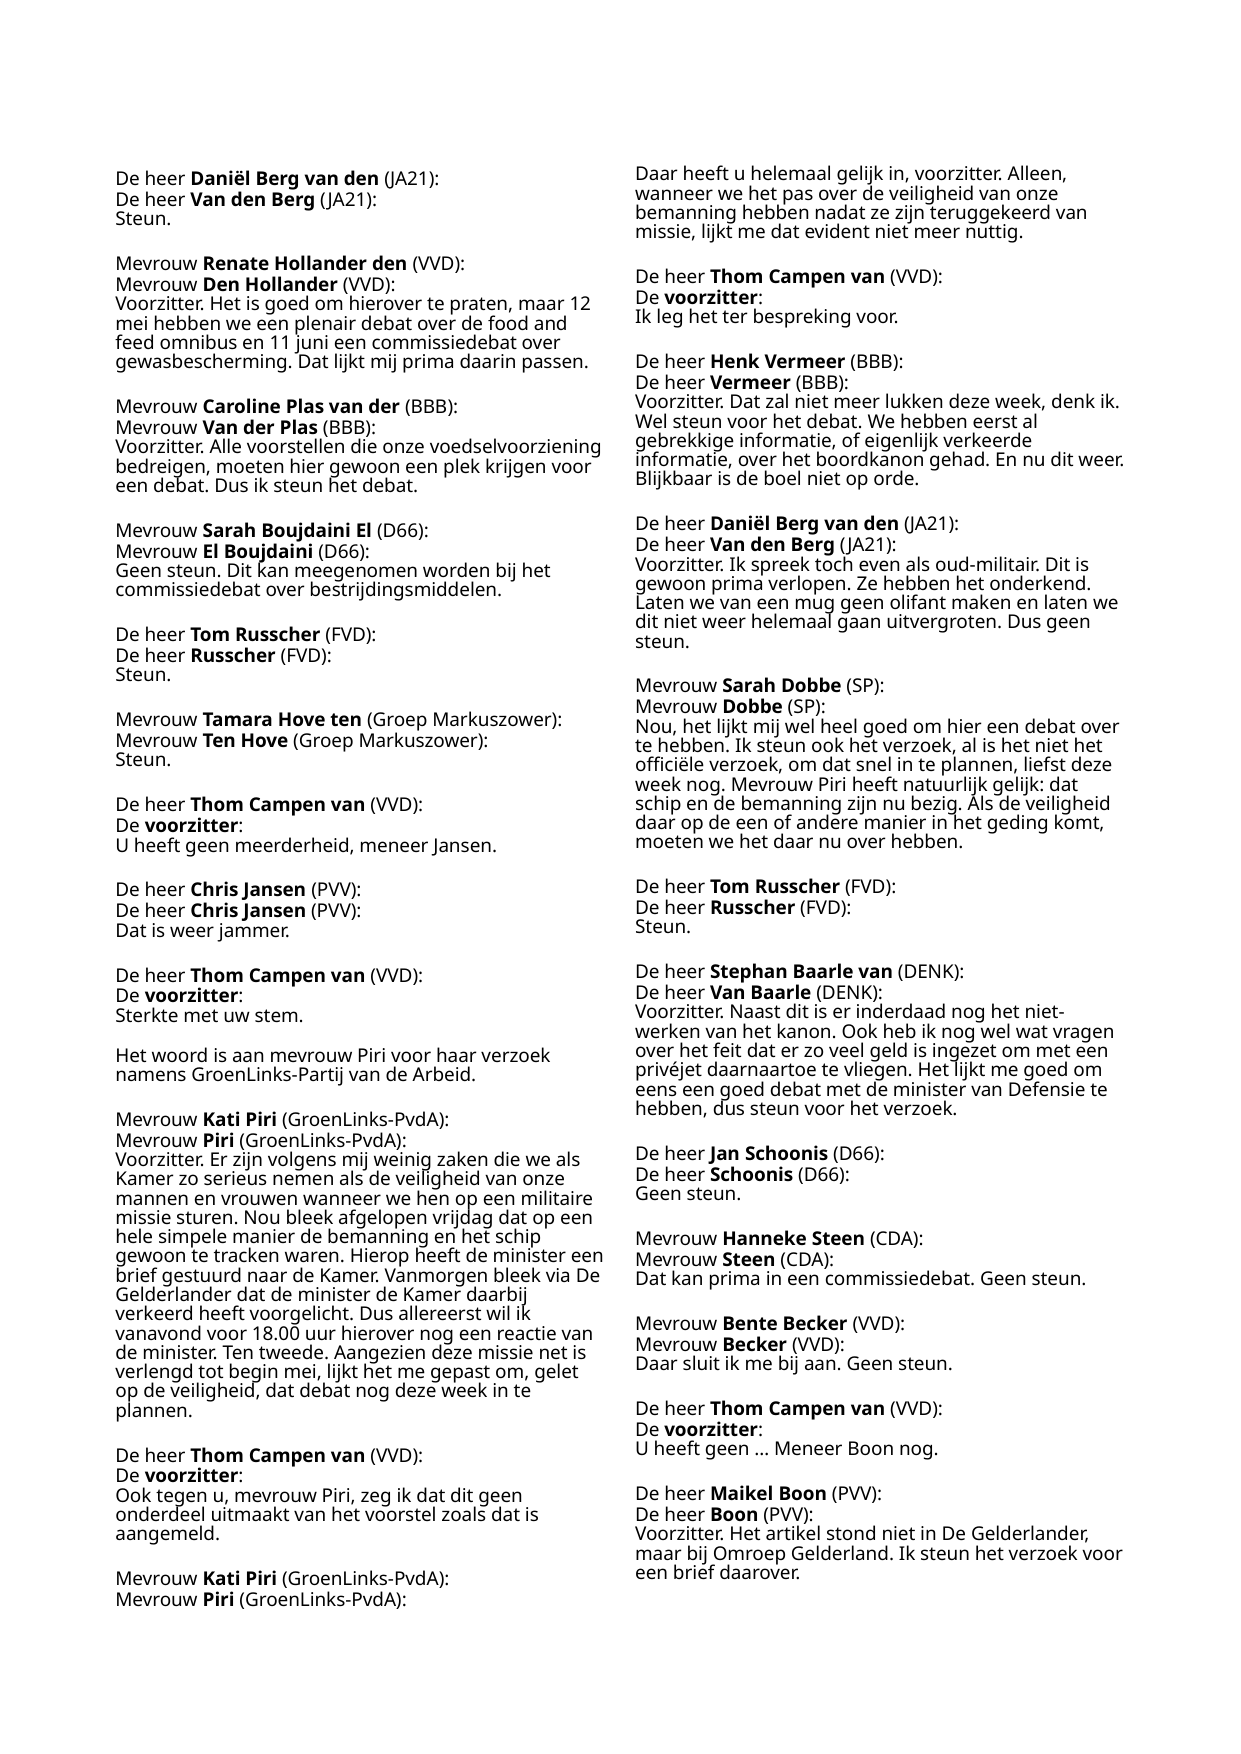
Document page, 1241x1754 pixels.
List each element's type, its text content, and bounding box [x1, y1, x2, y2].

text U heeft geen … Meneer Boon nog. [635, 1440, 1125, 1459]
text Nou, het lijkt mij wel heel goed om hier een debat over te hebben. Ik steun ook het verzoek, al is het niet het officiële verzoek, om dat snel in te plannen, liefst deze week nog. Mevrouw Piri heeft natuurlijk gelijk: dat schip en de bemanning zijn nu bezig. Als de veiligheid daar op de een of andere manier in het geding komt, moeten we het daar nu over hebben. [635, 718, 1125, 853]
text Mevrouw Steen (CDA): [635, 1251, 1125, 1270]
text Geen steun. Dit kan meegenomen worden bij het commissiedebat over bestrijdingsmiddelen. [115, 562, 605, 601]
text De heer Stephan Baarle van (DENK): [635, 958, 1125, 984]
text De heer Thom Campen van (VVD): [635, 263, 1125, 289]
text Sterkte met uw stem. [115, 1007, 605, 1026]
text Ik leg het ter bespreking voor. [635, 308, 1125, 327]
text De voorzitter: [115, 1467, 605, 1487]
text Mevrouw Sarah Boujdaini El (D66): [115, 517, 605, 543]
text De heer Russcher (FVD): [115, 647, 605, 666]
text Voorzitter. Dat zal niet meer lukken deze week, denk ik. Wel steun voor het debat. We hebben eerst al gebrekkige informatie, of eigenlijk verkeerde informatie, over het boordkanon gehad. En nu dit weer. Blijkbaar is de boel niet op orde. [635, 393, 1125, 490]
text Dat is weer jammer. [115, 922, 605, 941]
text De heer Boon (PVV): [635, 1506, 1125, 1525]
text De heer Jan Schoonis (D66): [635, 1140, 1125, 1166]
text Steun. [635, 918, 1125, 938]
text De voorzitter: [635, 289, 1125, 308]
text De heer Chris Jansen (PVV): [115, 877, 605, 902]
text Mevrouw Den Hollander (VVD): [115, 276, 605, 295]
text De heer Schoonis (D66): [635, 1166, 1125, 1185]
text De voorzitter: [115, 817, 605, 837]
text Voorzitter. Het artikel stond niet in De Gelderlander, maar bij Omroep Gelderland. Ik steun het verzoek voor een brief daarover. [635, 1525, 1125, 1583]
text Mevrouw Becker (VVD): [635, 1336, 1125, 1355]
text Voorzitter. Het is goed om hierover te praten, maar 12 mei hebben we een plenair debat over de food and feed omnibus en 11 juni een commissiedebat over gewasbescherming. Dat lijkt mij prima daarin passen. [115, 295, 605, 372]
text De heer Henk Vermeer (BBB): [635, 348, 1125, 374]
text De heer Van Baarle (DENK): [635, 984, 1125, 1003]
text De heer Tom Russcher (FVD): [635, 873, 1125, 899]
text De heer Chris Jansen (PVV): [115, 902, 605, 922]
text Geen steun. [635, 1185, 1125, 1204]
text Het woord is aan mevrouw Piri voor haar verzoek namens GroenLinks-Partij van de Arbeid. [115, 1047, 605, 1085]
text De heer Van den Berg (JA21): [115, 191, 605, 210]
text Mevrouw Renate Hollander den (VVD): [115, 250, 605, 276]
text Mevrouw Kati Piri (GroenLinks-PvdA): [115, 1106, 605, 1132]
text De voorzitter: [115, 987, 605, 1007]
text Mevrouw Tamara Hove ten (Groep Markuszower): [115, 706, 605, 732]
text Mevrouw Ten Hove (Groep Markuszower): [115, 732, 605, 751]
text De heer Van den Berg (JA21): [635, 536, 1125, 556]
text De heer Russcher (FVD): [635, 899, 1125, 918]
text Mevrouw Kati Piri (GroenLinks-PvdA): [115, 1565, 605, 1591]
text Mevrouw Sarah Dobbe (SP): [635, 673, 1125, 698]
text Voorzitter. Alle voorstellen die onze voedselvoorziening bedreigen, moeten hier gewoon een plek krijgen voor een debat. Dus ik steun het debat. [115, 438, 605, 496]
text Dat kan prima in een commissiedebat. Geen steun. [635, 1270, 1125, 1289]
text Voorzitter. Naast dit is er inderdaad nog het niet-werken van het kanon. Ook heb ik nog wel wat vragen over het feit dat er zo veel geld is ingezet om met een privéjet daarnaartoe te vliegen. Het lijkt me goed om eens een goed debat met de minister van Defensie te hebben, dus steun voor het verzoek. [635, 1003, 1125, 1119]
text Steun. [115, 751, 605, 771]
text Daar heeft u helemaal gelijk in, voorzitter. Alleen, wanneer we het pas over de veiligheid van onze bemanning hebben nadat ze zijn teruggekeerd van missie, lijkt me dat evident niet meer nuttig. [635, 165, 1125, 242]
text De voorzitter: [635, 1421, 1125, 1440]
text Mevrouw Bente Becker (VVD): [635, 1310, 1125, 1336]
text Daar sluit ik me bij aan. Geen steun. [635, 1355, 1125, 1374]
text De heer Thom Campen van (VVD): [115, 1442, 605, 1467]
text Mevrouw Dobbe (SP): [635, 698, 1125, 718]
text Steun. [115, 666, 605, 686]
text Voorzitter. Ik spreek toch even als oud-militair. Dit is gewoon prima verlopen. Ze hebben het onderkend. Laten we van een mug geen olifant maken en laten we dit niet weer helemaal gaan uitvergroten. Dus geen steun. [635, 556, 1125, 652]
text Mevrouw El Boujdaini (D66): [115, 543, 605, 562]
text De heer Daniël Berg van den (JA21): [115, 165, 605, 191]
text De heer Thom Campen van (VVD): [635, 1395, 1125, 1421]
text Mevrouw Hanneke Steen (CDA): [635, 1225, 1125, 1251]
text De heer Thom Campen van (VVD): [115, 792, 605, 817]
text Mevrouw Van der Plas (BBB): [115, 419, 605, 438]
text De heer Daniël Berg van den (JA21): [635, 511, 1125, 536]
text De heer Maikel Boon (PVV): [635, 1480, 1125, 1506]
text Ook tegen u, mevrouw Piri, zeg ik dat dit geen onderdeel uitmaakt van het voorstel zoals dat is aangemeld. [115, 1487, 605, 1544]
text U heeft geen meerderheid, meneer Jansen. [115, 837, 605, 856]
text De heer Tom Russcher (FVD): [115, 621, 605, 647]
text Mevrouw Piri (GroenLinks-PvdA): [115, 1591, 605, 1610]
text Voorzitter. Er zijn volgens mij weinig zaken die we als Kamer zo serieus nemen als de veiligheid van onze mannen en vrouwen wanneer we hen op een militaire missie sturen. Nou bleek afgelopen vrijdag dat op een hele simpele manier de bemanning en het schip gewoon te tracken waren. Hierop heeft de minister een brief gestuurd naar de Kamer. Vanmorgen bleek via De Gelderlander dat de minister de Kamer daarbij verkeerd heeft voorgelicht. Dus allereerst wil ik vanavond voor 18.00 uur hierover nog een reactie van de minister. Ten tweede. Aangezien deze missie net is verlengd tot begin mei, lijkt het me gepast om, gelet op de veiligheid, dat debat nog deze week in te plannen. [115, 1151, 605, 1421]
text De heer Vermeer (BBB): [635, 374, 1125, 393]
text Mevrouw Caroline Plas van der (BBB): [115, 393, 605, 419]
text Mevrouw Piri (GroenLinks-PvdA): [115, 1132, 605, 1151]
text Steun. [115, 210, 605, 229]
text De heer Thom Campen van (VVD): [115, 962, 605, 987]
